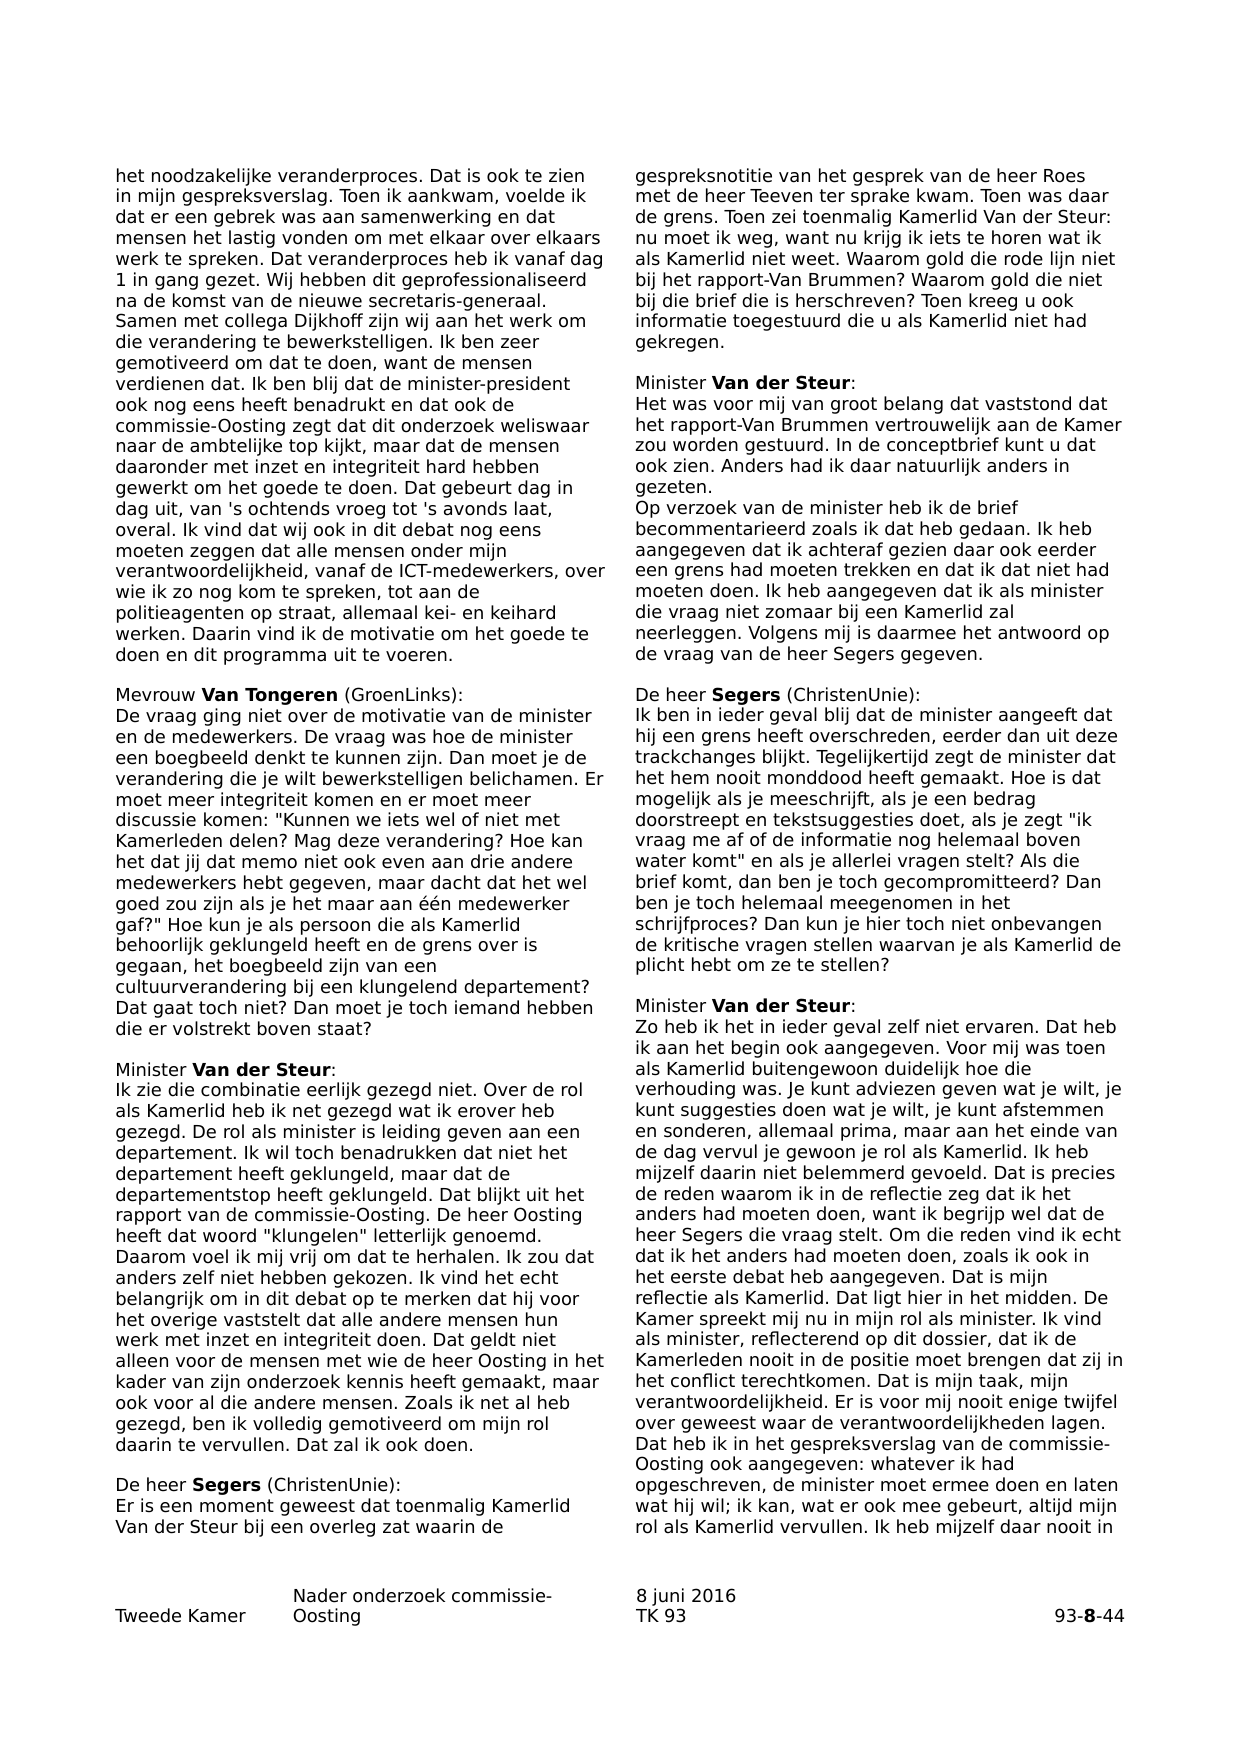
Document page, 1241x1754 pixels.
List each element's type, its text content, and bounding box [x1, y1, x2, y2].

text het noodzakelijke veranderproces. Dat is ook te zien in mijn gespreksverslag. Toen ik aankwam, voelde ik dat er een gebrek was aan samenwerking en dat mensen het lastig vonden om met elkaar over elkaars werk te spreken. Dat veranderproces heb ik vanaf dag 1 in gang gezet. Wij hebben dit geprofessionaliseerd na de komst van de nieuwe secretaris-generaal. Samen met collega Dijkhoff zijn wij aan het werk om die verandering te bewerkstelligen. Ik ben zeer gemotiveerd om dat te doen, want de mensen verdienen dat. Ik ben blij dat de minister-president ook nog eens heeft benadrukt en dat ook de commissie-Oosting zegt dat dit onderzoek weliswaar naar de ambtelijke top kijkt, maar dat de mensen daaronder met inzet en integriteit hard hebben gewerkt om het goede te doen. Dat gebeurt dag in dag uit, van 's ochtends vroeg tot 's avonds laat, overal. Ik vind dat wij ook in dit debat nog eens moeten zeggen dat alle mensen onder mijn verantwoordelijkheid, vanaf de ICT-medewerkers, over wie ik zo nog kom te spreken, tot aan de politieagenten op straat, allemaal kei- en keihard werken. Daarin vind ik de motivatie om het goede te doen en dit programma uit te voeren. [115, 165, 605, 665]
text Minister Van der Steur: [635, 373, 1125, 393]
text Minister Van der Steur: [115, 1059, 605, 1080]
text Minister Van der Steur: [635, 996, 1125, 1017]
text Op verzoek van de minister heb ik de brief becommentarieerd zoals ik dat heb gedaan. Ik heb aangegeven dat ik achteraf gezien daar ook eerder een grens had moeten trekken en dat ik dat niet had moeten doen. Ik heb aangegeven dat ik als minister die vraag niet zomaar bij een Kamerlid zal neerleggen. Volgens mij is daarmee het antwoord op de vraag van de heer Segers gegeven. [635, 498, 1125, 664]
text De vraag ging niet over de motivatie van de minister en de medewerkers. De vraag was hoe de minister een boegbeeld denkt te kunnen zijn. Dan moet je de verandering die je wilt bewerkstelligen belichamen. Er moet meer integriteit komen en er moet meer discussie komen: "Kunnen we iets wel of niet met Kamerleden delen? Mag deze verandering? Hoe kan het dat jij dat memo niet ook even aan drie andere medewerkers hebt gegeven, maar dacht dat het wel goed zou zijn als je het maar aan één medewerker gaf?" Hoe kun je als persoon die als Kamerlid behoorlijk geklungeld heeft en de grens over is gegaan, het boegbeeld zijn van een cultuurverandering bij een klungelend departement? Dat gaat toch niet? Dan moet je toch iemand hebben die er volstrekt boven staat? [115, 706, 605, 1039]
text Ik zie die combinatie eerlijk gezegd niet. Over de rol als Kamerlid heb ik net gezegd wat ik erover heb gezegd. De rol als minister is leiding geven aan een departement. Ik wil toch benadrukken dat niet het departement heeft geklungeld, maar dat de departementstop heeft geklungeld. Dat blijkt uit het rapport van de commissie-Oosting. De heer Oosting heeft dat woord "klungelen" letterlijk genoemd. Daarom voel ik mij vrij om dat te herhalen. Ik zou dat anders zelf niet hebben gekozen. Ik vind het echt belangrijk om in dit debat op te merken dat hij voor het overige vaststelt dat alle andere mensen hun werk met inzet en integriteit doen. Dat geldt niet alleen voor de mensen met wie de heer Oosting in het kader van zijn onderzoek kennis heeft gemaakt, maar ook voor al die andere mensen. Zoals ik net al heb gezegd, ben ik volledig gemotiveerd om mijn rol daarin te vervullen. Dat zal ik ook doen. [115, 1080, 605, 1455]
text De heer Segers (ChristenUnie): [115, 1475, 605, 1496]
text Het was voor mij van groot belang dat vaststond dat het rapport-Van Brummen vertrouwelijk aan de Kamer zou worden gestuurd. In de conceptbrief kunt u dat ook zien. Anders had ik daar natuurlijk anders in gezeten. [635, 393, 1125, 498]
text Mevrouw Van Tongeren (GroenLinks): [115, 685, 605, 706]
text Zo heb ik het in ieder geval zelf niet ervaren. Dat heb ik aan het begin ook aangegeven. Voor mij was toen als Kamerlid buitengewoon duidelijk hoe die verhouding was. Je kunt adviezen geven wat je wilt, je kunt suggesties doen wat je wilt, je kunt afstemmen en sonderen, allemaal prima, maar aan het einde van de dag vervul je gewoon je rol als Kamerlid. Ik heb mijzelf daarin niet belemmerd gevoeld. Dat is precies de reden waarom ik in de reflectie zeg dat ik het anders had moeten doen, want ik begrijp wel dat de heer Segers die vraag stelt. Om die reden vind ik echt dat ik het anders had moeten doen, zoals ik ook in het eerste debat heb aangegeven. Dat is mijn reflectie als Kamerlid. Dat ligt hier in het midden. De Kamer spreekt mij nu in mijn rol als minister. Ik vind als minister, reflecterend op dit dossier, dat ik de Kamerleden nooit in de positie moet brengen dat zij in het conflict terechtkomen. Dat is mijn taak, mijn verantwoordelijkheid. Er is voor mij nooit enige twijfel over geweest waar de verantwoordelijkheden lagen. Dat heb ik in het gespreksverslag van de commissie-Oosting ook aangegeven: whatever ik had opgeschreven, de minister moet ermee doen en laten wat hij wil; ik kan, wat er ook mee gebeurt, altijd mijn rol als Kamerlid vervullen. Ik heb mijzelf daar nooit in [635, 1017, 1125, 1537]
text gespreksnotitie van het gesprek van de heer Roes met de heer Teeven ter sprake kwam. Toen was daar de grens. Toen zei toenmalig Kamerlid Van der Steur: nu moet ik weg, want nu krijg ik iets te horen wat ik als Kamerlid niet weet. Waarom gold die rode lijn niet bij het rapport-Van Brummen? Waarom gold die niet bij die brief die is herschreven? Toen kreeg u ook informatie toegestuurd die u als Kamerlid niet had gekregen. [635, 165, 1125, 353]
text Ik ben in ieder geval blij dat de minister aangeeft dat hij een grens heeft overschreden, eerder dan uit deze trackchanges blijkt. Tegelijkertijd zegt de minister dat het hem nooit monddood heeft gemaakt. Hoe is dat mogelijk als je meeschrijft, als je een bedrag doorstreept en tekstsuggesties doet, als je zegt "ik vraag me af of de informatie nog helemaal boven water komt" en als je allerlei vragen stelt? Als die brief komt, dan ben je toch gecompromitteerd? Dan ben je toch helemaal meegenomen in het schrijfproces? Dan kun je hier toch niet onbevangen de kritische vragen stellen waarvan je als Kamerlid de plicht hebt om ze te stellen? [635, 705, 1125, 976]
text De heer Segers (ChristenUnie): [635, 684, 1125, 705]
text Er is een moment geweest dat toenmalig Kamerlid Van der Steur bij een overleg zat waarin de [115, 1496, 605, 1537]
